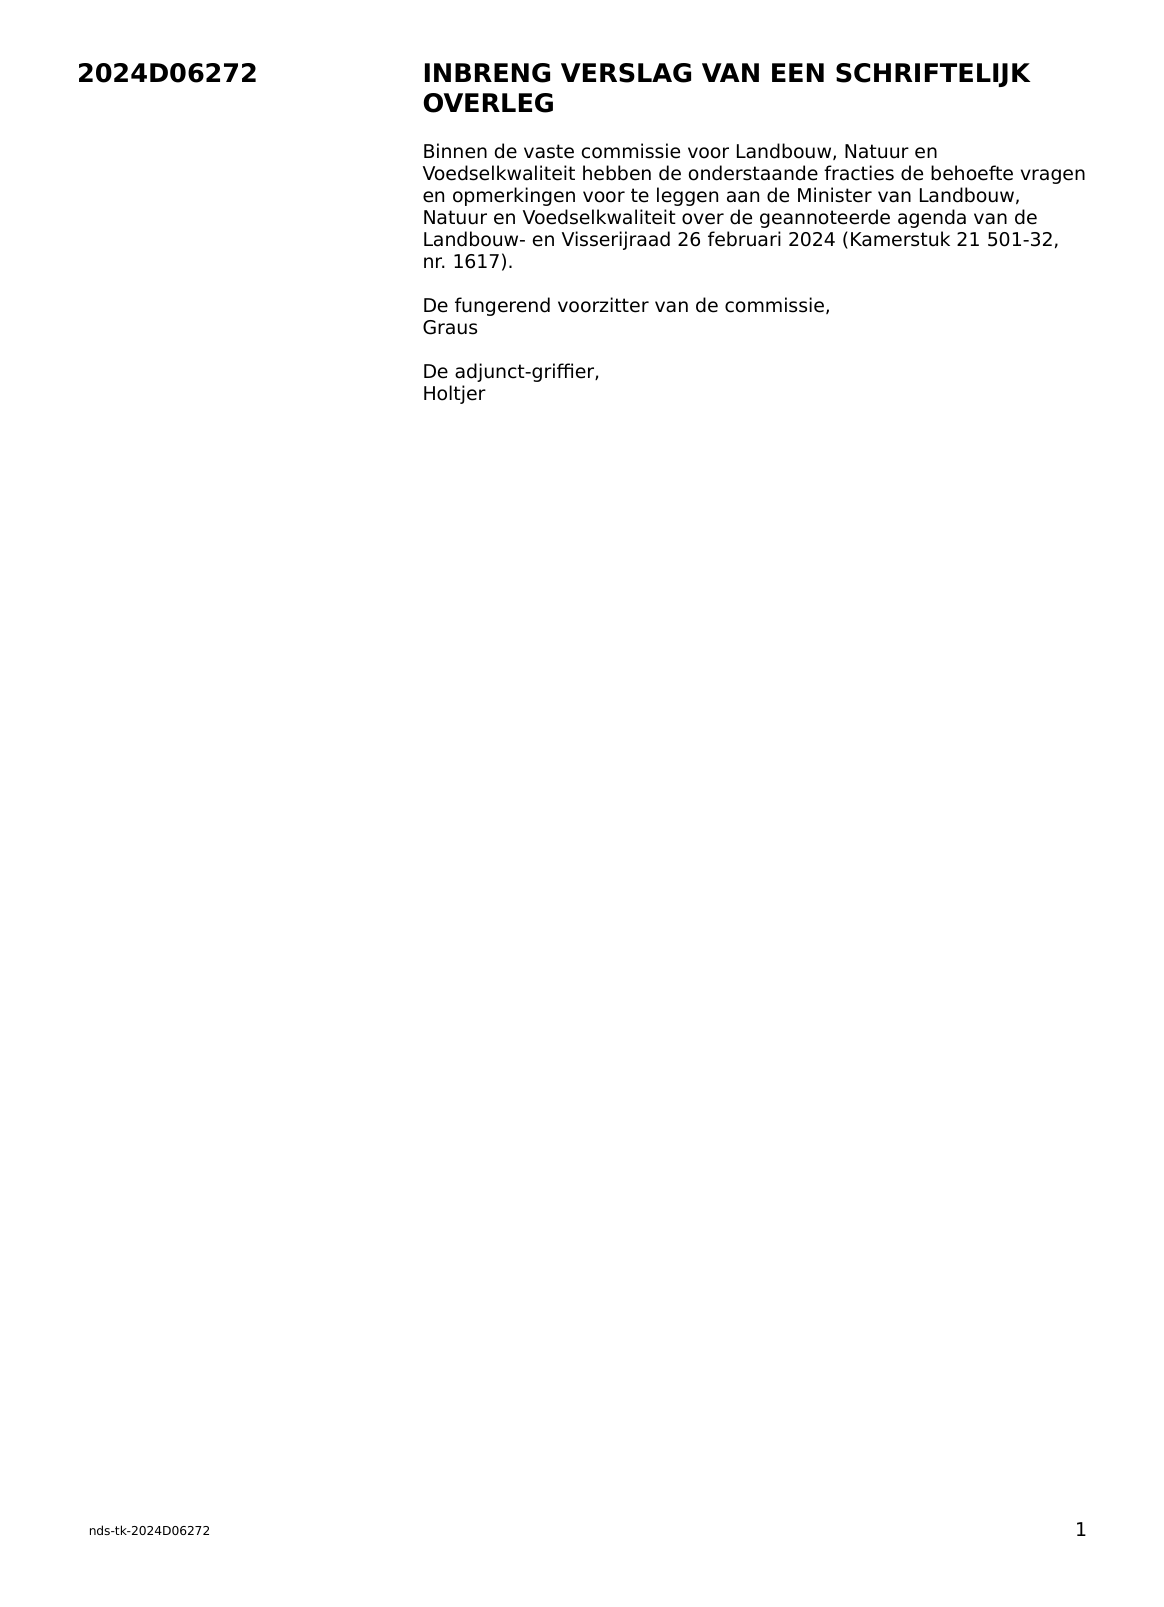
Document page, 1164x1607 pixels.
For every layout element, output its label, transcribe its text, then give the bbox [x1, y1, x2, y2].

text 2024D06272 INBRENG VERSLAG VAN EEN SCHRIFTELIJK OVERLEG [77, 59, 1087, 118]
text De fungerend voorzitter van de commissie, [422, 295, 1087, 317]
text nds-tk-2024D06272 [88, 1524, 323, 1538]
text Binnen de vaste commissie voor Landbouw, Natuur en Voedselkwaliteit hebben de onderstaande fracties de behoefte vragen en opmerkingen voor te leggen aan de Minister van Landbouw, Natuur en Voedselkwaliteit over de geannoteerde agenda van de Landbouw- en Visserijraad 26 februari 2024 (Kamerstuk 21 501-32, nr. 1617). [422, 141, 1087, 272]
text De adjunct-griffier, [422, 361, 1087, 383]
text Holtjer [422, 383, 1087, 405]
text Graus [422, 317, 1087, 339]
